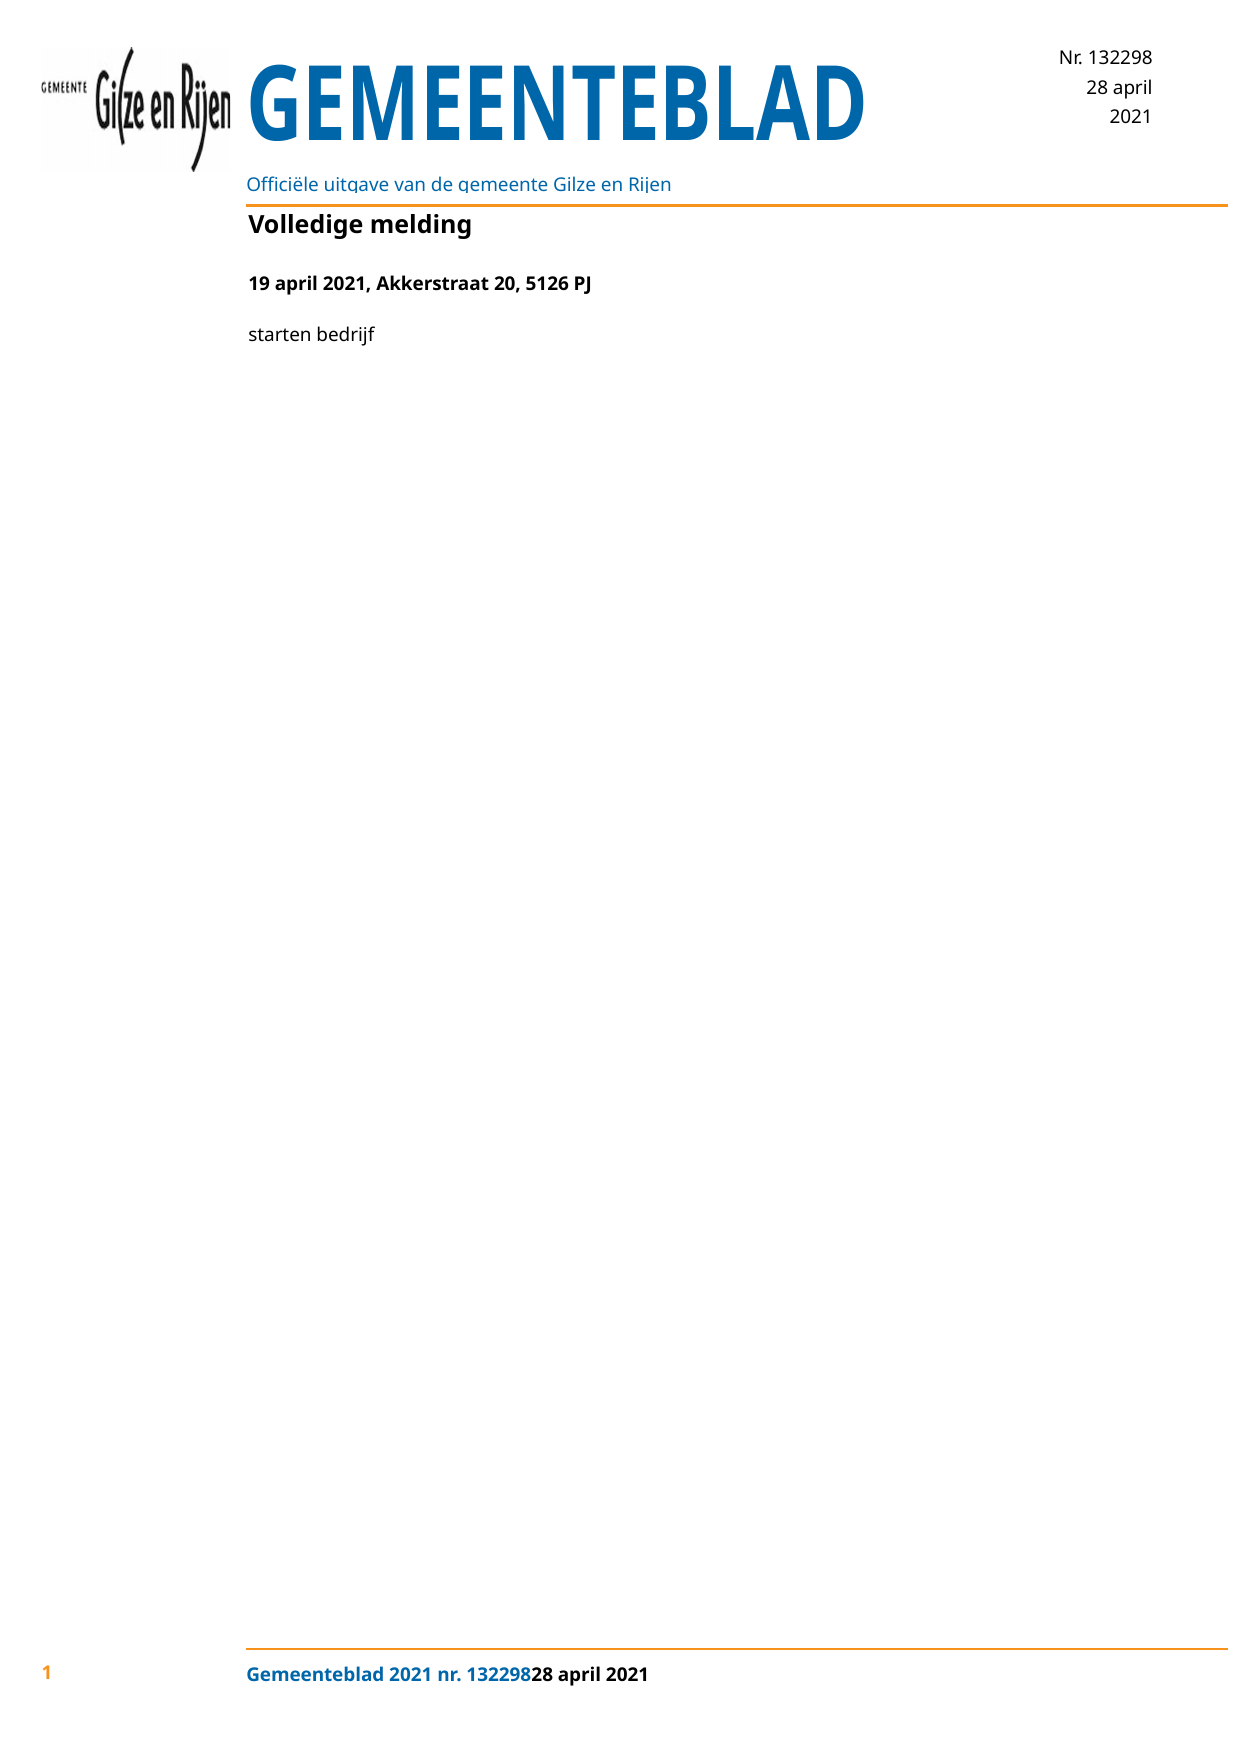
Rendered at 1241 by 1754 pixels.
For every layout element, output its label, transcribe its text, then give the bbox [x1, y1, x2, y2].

text 19 april 2021, Akkerstraat 20, 5126 PJ [248, 270, 1152, 296]
picture [41, 47, 231, 172]
text starten bedrijf [248, 321, 1152, 346]
text Volledige melding [248, 207, 1152, 241]
